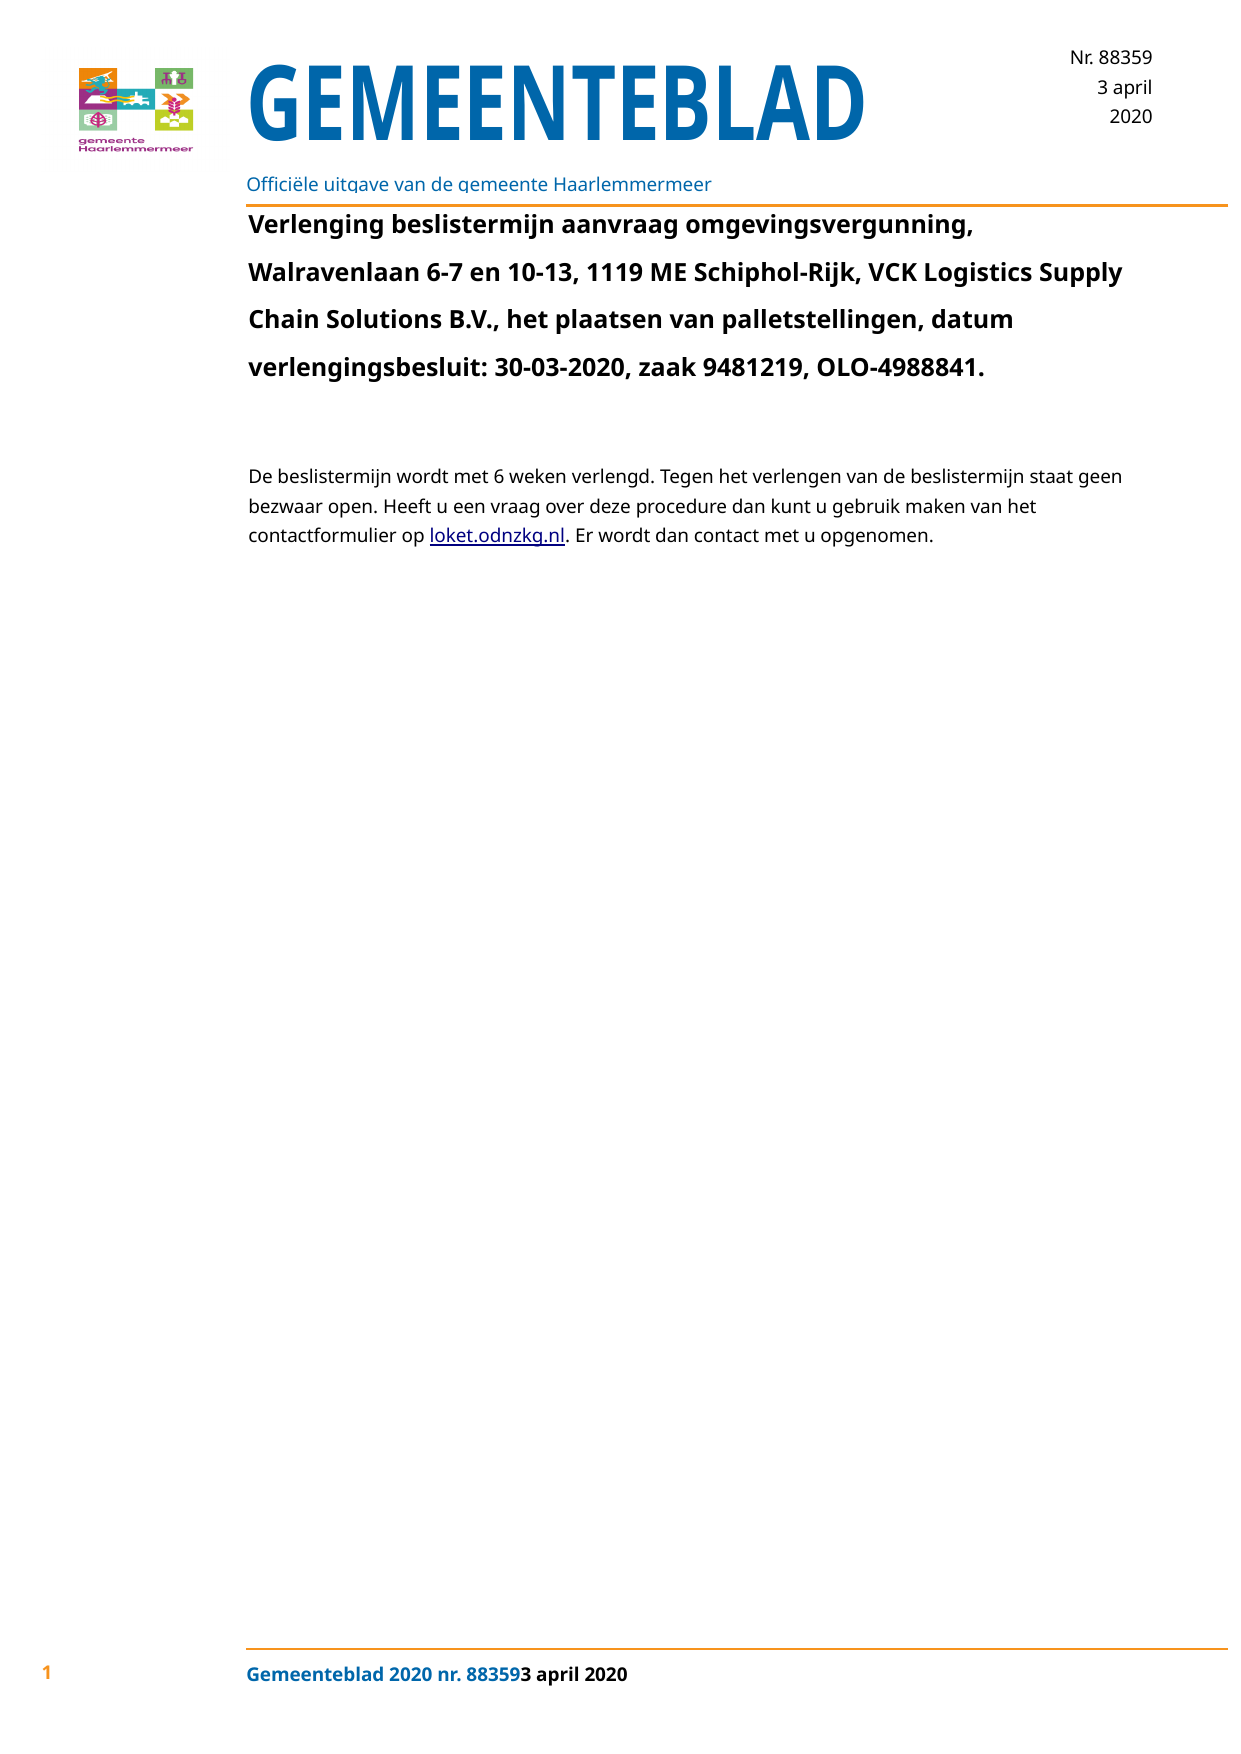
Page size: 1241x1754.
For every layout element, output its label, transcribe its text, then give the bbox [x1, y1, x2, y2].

picture [41, 47, 231, 172]
text Verlenging beslistermijn aanvraag omgevingsvergunning, Walravenlaan 6-7 en 10-13, 1119 ME Schiphol-Rijk, VCK Logistics Supply Chain Solutions B.V., het plaatsen van palletstellingen, datum verlengingsbesluit: 30-03-2020, zaak 9481219, OLO-4988841. [248, 207, 1152, 384]
text De beslistermijn wordt met 6 weken verlengd. Tegen het verlengen van de beslistermijn staat geen bezwaar open. Heeft u een vraag over deze procedure dan kunt u gebruik maken van het contactformulier op loket.odnzkg.nl. Er wordt dan contact met u opgenomen. [248, 463, 1152, 548]
